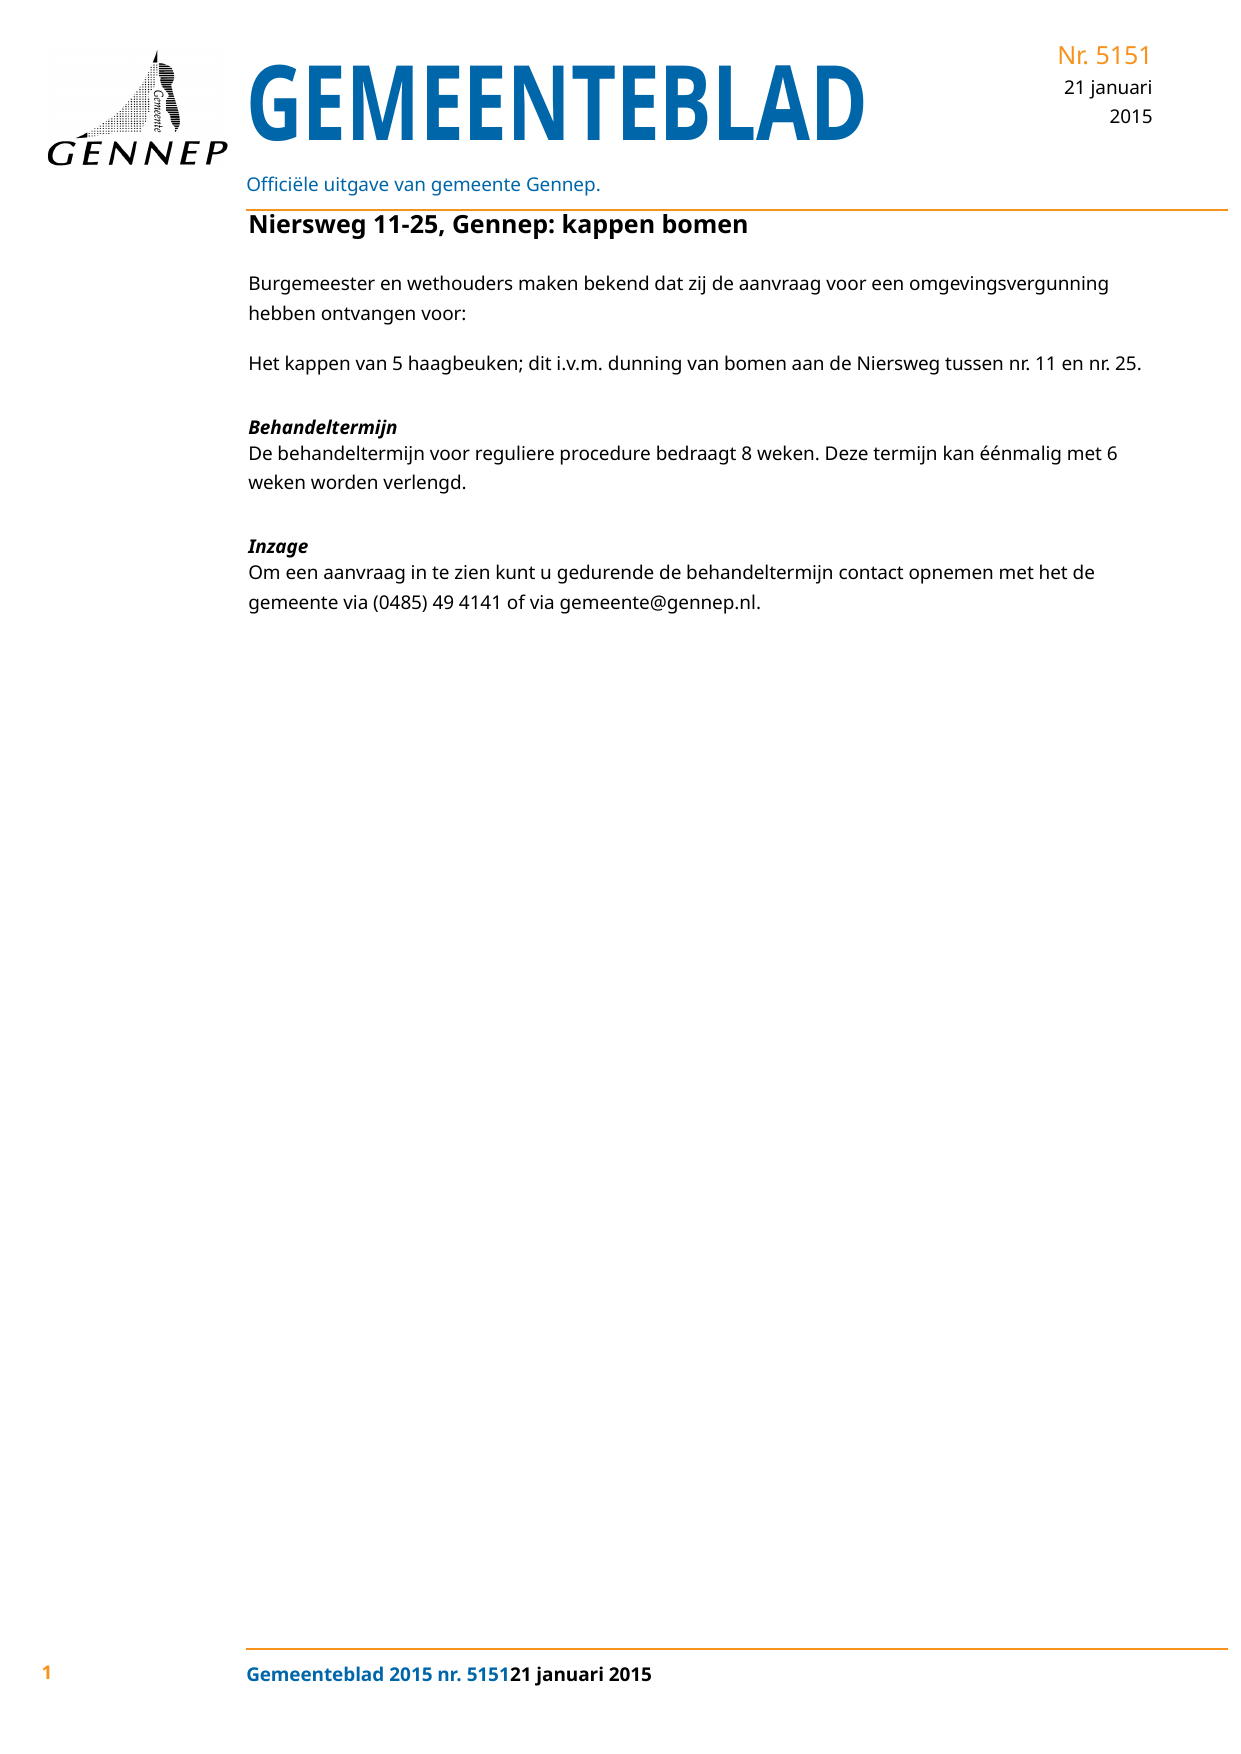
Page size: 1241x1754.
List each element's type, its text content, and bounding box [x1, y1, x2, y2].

text Niersweg 11-25, Gennep: kappen bomen [248, 211, 1152, 241]
text Om een aanvraag in te zien kunt u gedurende de behandeltermijn contact opnemen met het de gemeente via (0485) 49 4141 of via gemeente@gennep.nl. [248, 559, 1152, 614]
text Behandeltermijn [248, 414, 1152, 440]
text De behandeltermijn voor reguliere procedure bedraagt 8 weken. Deze termijn kan éénmalig met 6 weken worden verlengd. [248, 440, 1152, 495]
text Inzage [248, 533, 1152, 559]
picture [41, 47, 231, 172]
text Burgemeester en wethouders maken bekend dat zij de aanvraag voor een omgevingsvergunning hebben ontvangen voor: [248, 270, 1152, 326]
text Het kappen van 5 haagbeuken; dit i.v.m. dunning van bomen aan de Niersweg tussen nr. 11 en nr. 25. [248, 350, 1152, 376]
